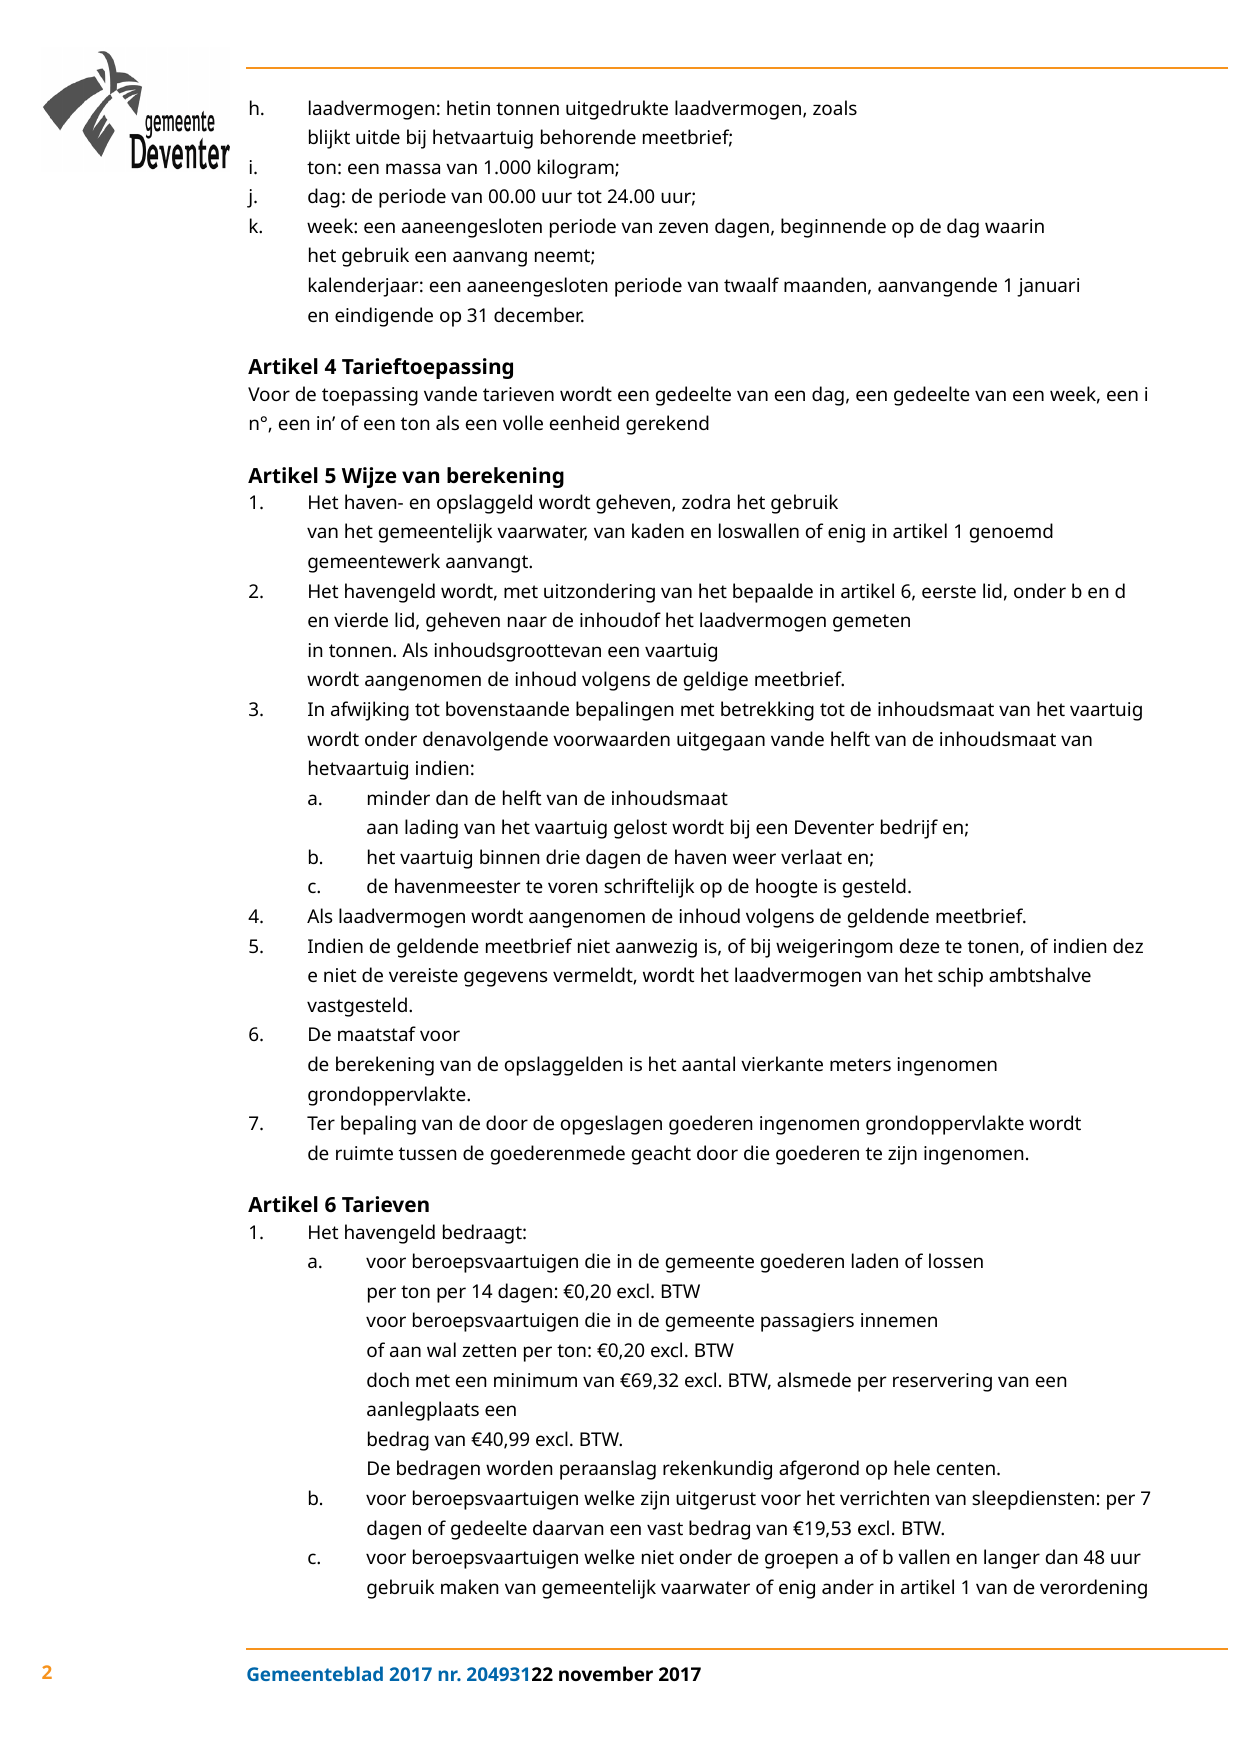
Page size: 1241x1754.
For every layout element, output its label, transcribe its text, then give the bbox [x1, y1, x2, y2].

list kalenderjaar: een aaneengesloten periode van twaalf maanden, aanvangende 1 januari en eindigende op 31 december. [248, 272, 1152, 328]
list week: een aaneengesloten periode van zeven dagen, beginnende op de dag waarin het gebruik een aanvang neemt; [248, 213, 1152, 268]
list minder dan de helft van de inhoudsmaat aan lading van het vaartuig gelost wordt bij een Deventer bedrijf en; [307, 785, 1152, 840]
list Het havengeld wordt, met uitzondering van het bepaalde in artikel 6, eerste lid, onder b en d en vierde lid, geheven naar de inhoudof het laadvermogen gemeten in tonnen. Als inhoudsgroottevan een vaartuig wordt aangenomen de inhoud volgens de geldige meetbrief. [248, 578, 1152, 692]
list voor beroepsvaartuigen die in de gemeente passagiers innemen [307, 1308, 1152, 1333]
list De bedragen worden peraanslag rekenkundig afgerond op hele centen. [307, 1456, 1152, 1481]
list bedrag van €40,99 excl. BTW. [307, 1426, 1152, 1452]
list voor beroepsvaartuigen welke niet onder de groepen a of b vallen en langer dan 48 uur gebruik maken van gemeentelijk vaarwater of enig ander in artikel 1 van de verordening [307, 1544, 1152, 1599]
list laadvermogen: hetin tonnen uitgedrukte laadvermogen, zoals blijkt uitde bij hetvaartuig behorende meetbrief; [248, 95, 1152, 150]
list Ter bepaling van de door de opgeslagen goederen ingenomen grondoppervlakte wordt de ruimte tussen de goederenmede geacht door die goederen te zijn ingenomen. [248, 1110, 1152, 1166]
text Artikel 4 Tarieftoepassing [248, 352, 1152, 381]
list per ton per 14 dagen: €0,20 excl. BTW [307, 1278, 1152, 1304]
list de havenmeester te voren schriftelijk op de hoogte is gesteld. [307, 874, 1152, 899]
list Het havengeld bedraagt: [248, 1219, 1152, 1244]
text Artikel 5 Wijze van berekening [248, 461, 1152, 489]
list voor beroepsvaartuigen welke zijn uitgerust voor het verrichten van sleepdiensten: per 7 dagen of gedeelte daarvan een vast bedrag van €19,53 excl. BTW. [307, 1485, 1152, 1540]
list In afwijking tot bovenstaande bepalingen met betrekking tot de inhoudsmaat van het vaartuig wordt onder denavolgende voorwaarden uitgegaan vande helft van de inhoudsmaat van hetvaartuig indien: [248, 696, 1152, 781]
text Artikel 6 Tarieven [248, 1190, 1152, 1219]
list De maatstaf voor de berekening van de opslaggelden is het aantal vierkante meters ingenomen grondoppervlakte. [248, 1022, 1152, 1107]
text Voor de toepassing vande tarieven wordt een gedeelte van een dag, een gedeelte van een week, een in°, een in’ of een ton als een volle eenheid gerekend [248, 381, 1152, 436]
list voor beroepsvaartuigen die in de gemeente goederen laden of lossen [307, 1248, 1152, 1274]
list Het haven- en opslaggeld wordt geheven, zodra het gebruik van het gemeentelijk vaarwater, van kaden en loswallen of enig in artikel 1 genoemd gemeentewerk aanvangt. [248, 489, 1152, 574]
list het vaartuig binnen drie dagen de haven weer verlaat en; [307, 844, 1152, 870]
picture [41, 47, 231, 172]
list Indien de geldende meetbrief niet aanwezig is, of bij weigeringom deze te tonen, of indien deze niet de vereiste gegevens vermeldt, wordt het laadvermogen van het schip ambtshalve vastgesteld. [248, 933, 1152, 1018]
list dag: de periode van 00.00 uur tot 24.00 uur; [248, 183, 1152, 209]
list doch met een minimum van €69,32 excl. BTW, alsmede per reservering van een aanlegplaats een [307, 1367, 1152, 1422]
list Als laadvermogen wordt aangenomen de inhoud volgens de geldende meetbrief. [248, 903, 1152, 929]
list of aan wal zetten per ton: €0,20 excl. BTW [307, 1337, 1152, 1363]
list ton: een massa van 1.000 kilogram; [248, 154, 1152, 180]
